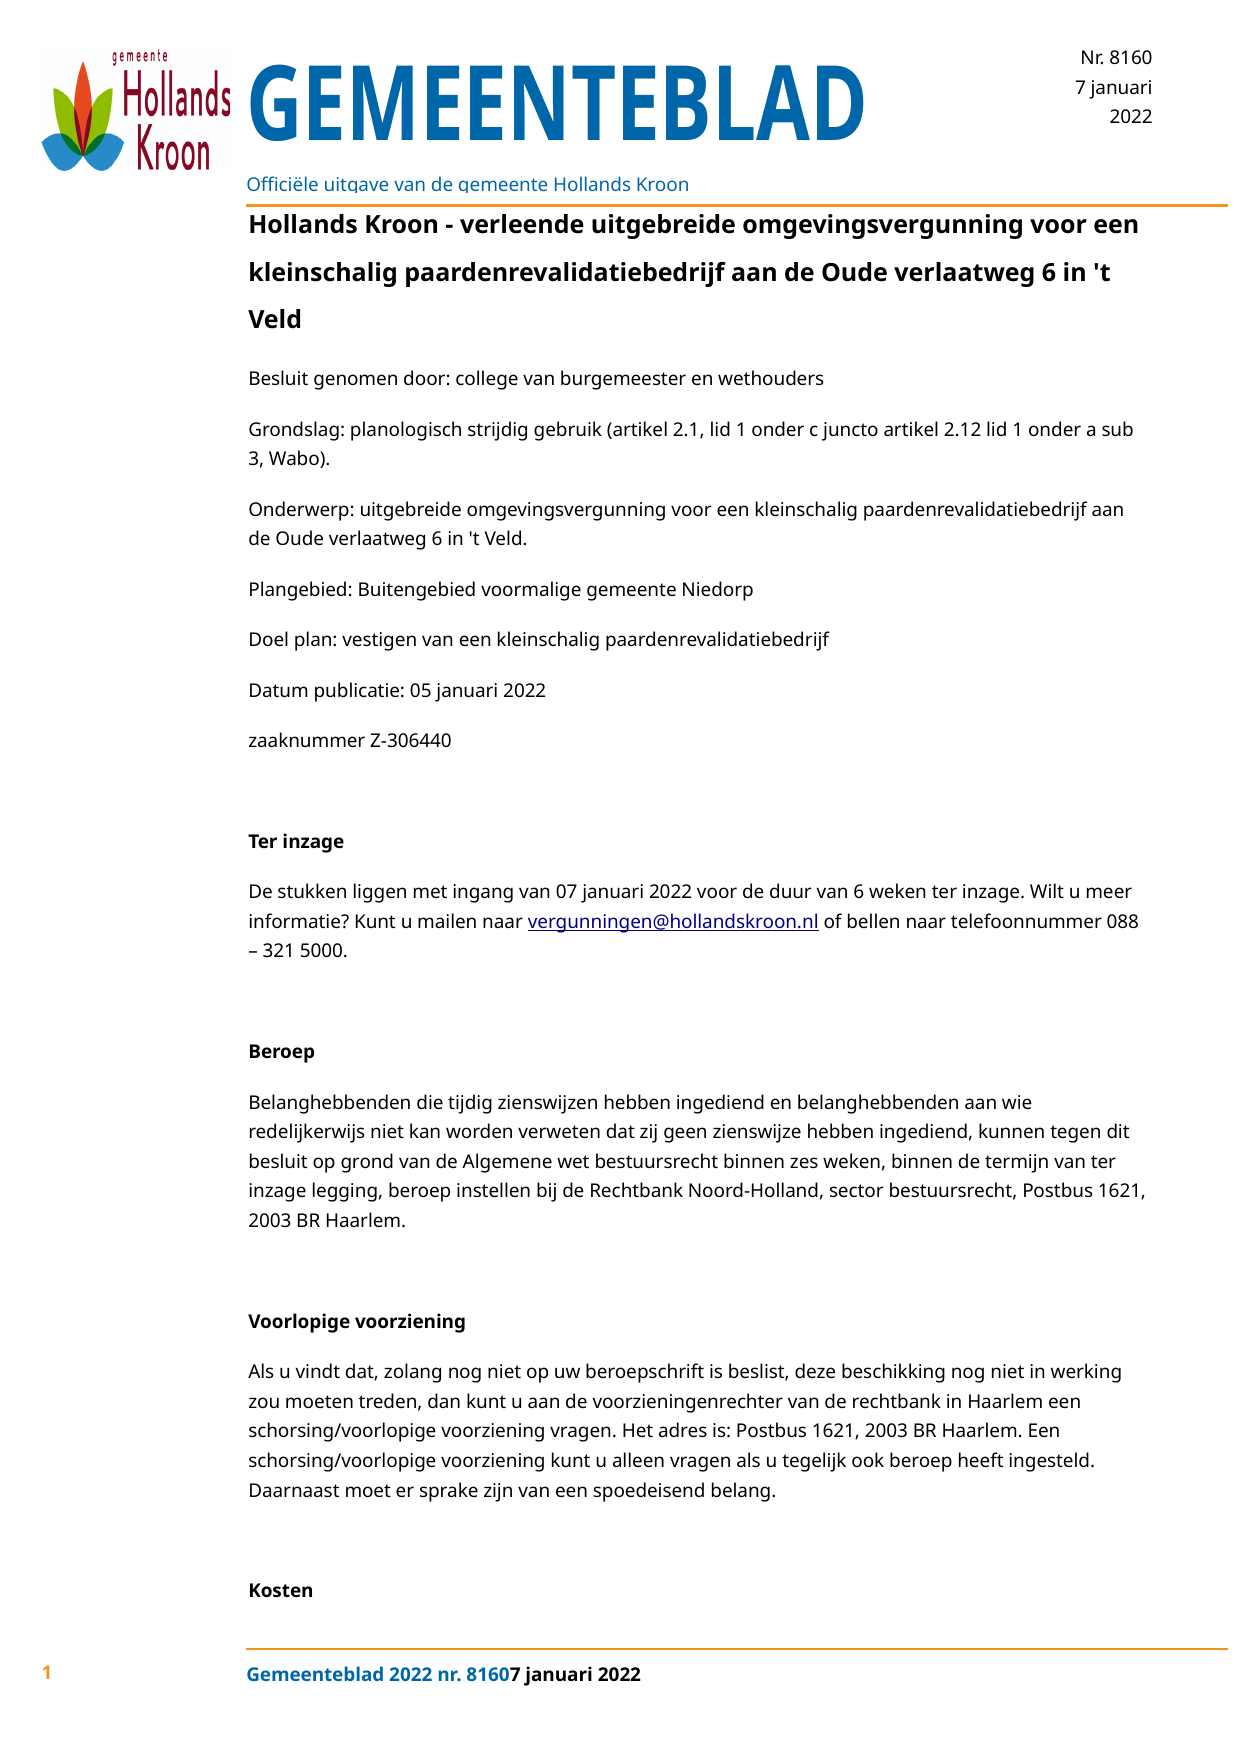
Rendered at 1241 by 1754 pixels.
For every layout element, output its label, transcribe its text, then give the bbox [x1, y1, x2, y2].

text Doel plan: vestigen van een kleinschalig paardenrevalidatiebedrijf [248, 626, 1152, 652]
text Grondslag: planologisch strijdig gebruik (artikel 2.1, lid 1 onder c juncto artikel 2.12 lid 1 onder a sub 3, Wabo). [248, 416, 1152, 471]
text Hollands Kroon - verleende uitgebreide omgevingsvergunning voor een kleinschalig paardenrevalidatiebedrijf aan de Oude verlaatweg 6 in 't Veld [248, 207, 1152, 336]
text zaaknummer Z-306440 [248, 727, 1152, 753]
text Als u vindt dat, zolang nog niet op uw beroepschrift is beslist, deze beschikking nog niet in werking zou moeten treden, dan kunt u aan de voorzieningenrechter van de rechtbank in Haarlem een schorsing/voorlopige voorziening vragen. Het adres is: Postbus 1621, 2003 BR Haarlem. Een schorsing/voorlopige voorziening kunt u alleen vragen als u tegelijk ook beroep heeft ingesteld. Daarnaast moet er sprake zijn van een spoedeisend belang. [248, 1358, 1152, 1502]
text Onderwerp: uitgebreide omgevingsvergunning voor een kleinschalig paardenrevalidatiebedrijf aan de Oude verlaatweg 6 in 't Veld. [248, 496, 1152, 551]
text Ter inzage [248, 828, 1152, 854]
text Belanghebbenden die tijdig zienswijzen hebben ingediend en belanghebbenden aan wie redelijkerwijs niet kan worden verweten dat zij geen zienswijze hebben ingediend, kunnen tegen dit besluit op grond van de Algemene wet bestuursrecht binnen zes weken, binnen de termijn van ter inzage legging, beroep instellen bij de Rechtbank Noord-Holland, sector bestuursrecht, Postbus 1621, 2003 BR Haarlem. [248, 1089, 1152, 1233]
text Kosten [248, 1578, 1152, 1603]
text Plangebied: Buitengebied voormalige gemeente Niedorp [248, 576, 1152, 602]
picture [41, 47, 231, 172]
text Besluit genomen door: college van burgemeester en wethouders [248, 366, 1152, 391]
text Datum publicatie: 05 januari 2022 [248, 677, 1152, 702]
text Beroep [248, 1038, 1152, 1064]
text De stukken liggen met ingang van 07 januari 2022 voor de duur van 6 weken ter inzage. Wilt u meer informatie? Kunt u mailen naar vergunningen@hollandskroon.nl of bellen naar telefoonnummer 088 – 321 5000. [248, 878, 1152, 963]
text Voorlopige voorziening [248, 1308, 1152, 1334]
